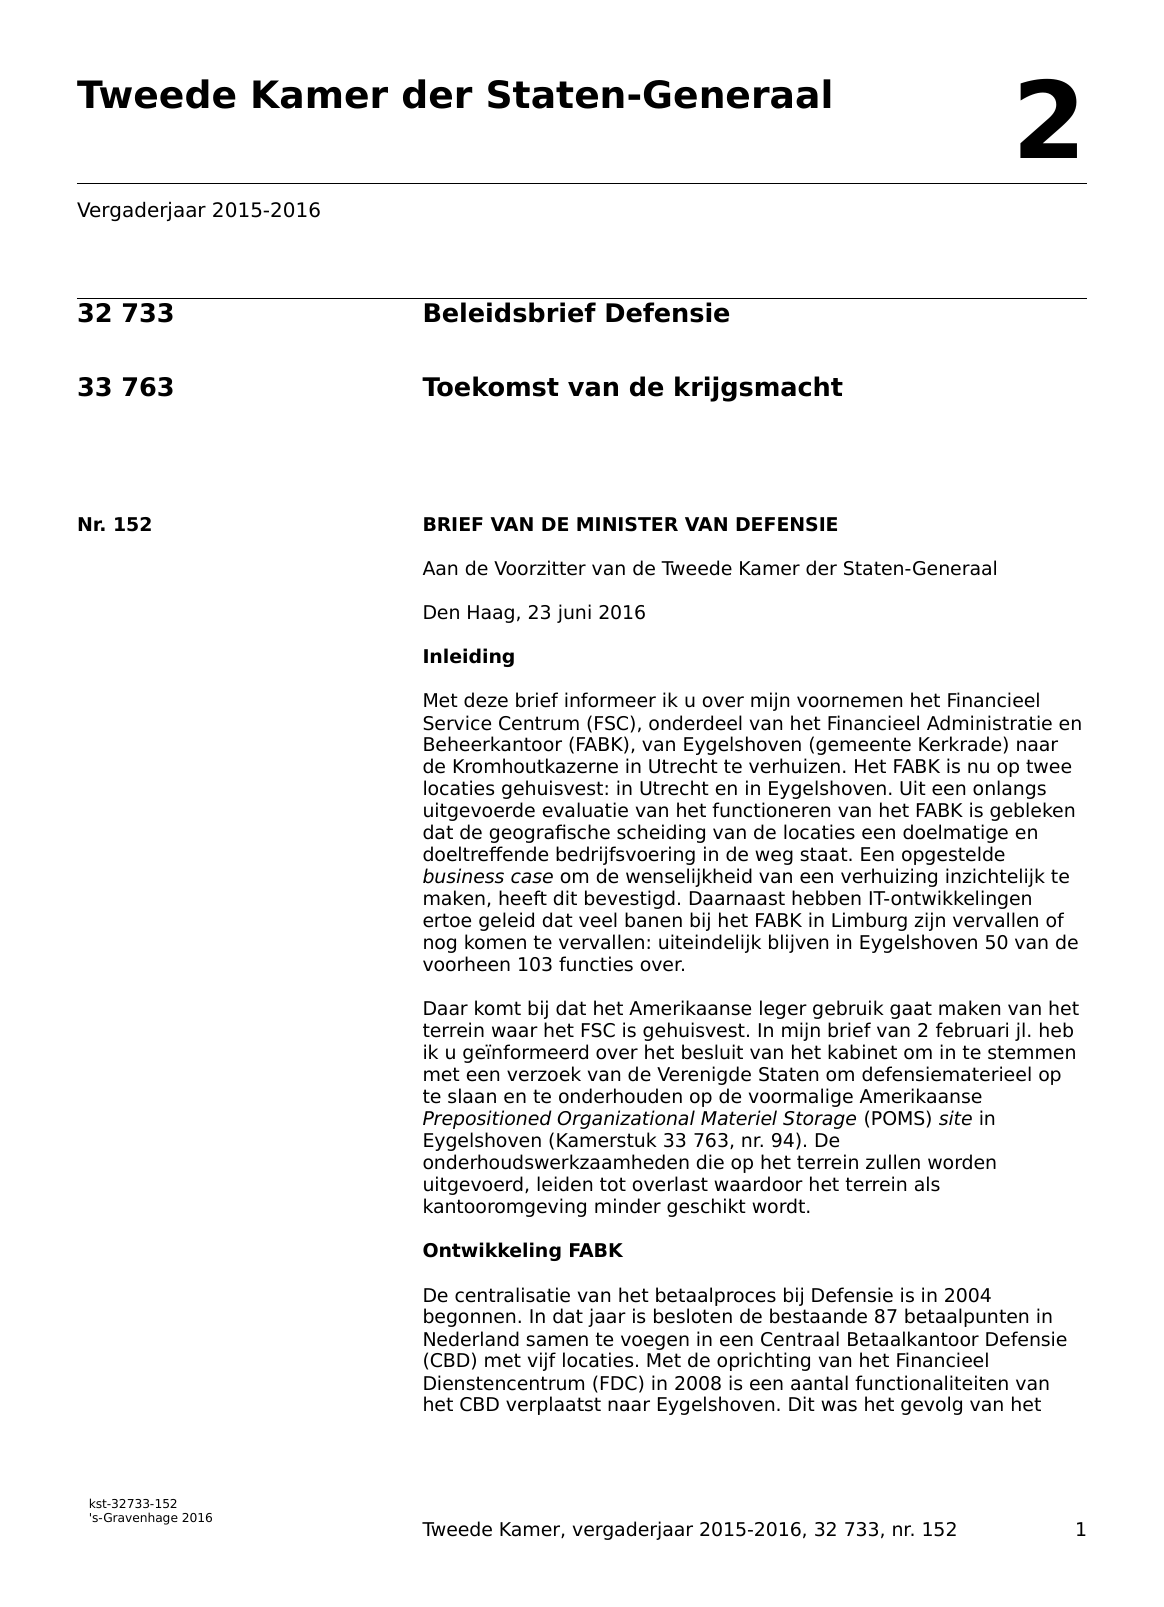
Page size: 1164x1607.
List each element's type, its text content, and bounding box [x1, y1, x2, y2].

text Den Haag, 23 juni 2016 [422, 602, 1087, 624]
text kst-32733-152 [88, 1497, 323, 1511]
table_header 2 [886, 59, 1087, 183]
text 's-Gravenhage 2016 [88, 1511, 323, 1525]
text Aan de Voorzitter van de Tweede Kamer der Staten-Generaal [422, 558, 1087, 580]
text De centralisatie van het betaalproces bij Defensie is in 2004 begonnen. In dat jaar is besloten de bestaande 87 betaalpunten in Nederland samen te voegen in een Centraal Betaalkantoor Defensie (CBD) met vijf locaties. Met de oprichting van het Financieel Dienstencentrum (FDC) in 2008 is een aantal functionaliteiten van het CBD verplaatst naar Eygelshoven. Dit was het gevolg van het [422, 1284, 1087, 1416]
subtitle Nr. 152 BRIEF VAN DE MINISTER VAN DEFENSIE [77, 514, 1087, 536]
text Met deze brief informeer ik u over mijn voornemen het Financieel Service Centrum (FSC), onderdeel van het Financieel Administratie en Beheerkantoor (FABK), van Eygelshoven (gemeente Kerkrade) naar de Kromhoutkazerne in Utrecht te verhuizen. Het FABK is nu op twee locaties gehuisvest: in Utrecht en in Eygelshoven. Uit een onlangs uitgevoerde evaluatie van het functioneren van het FABK is gebleken dat de geografische scheiding van de locaties een doelmatige en doeltreffende bedrijfsvoering in de weg staat. Een opgestelde business case om de wenselijkheid van een verhuizing inzichtelijk te maken, heeft dit bevestigd. Daarnaast hebben IT-ontwikkelingen ertoe geleid dat veel banen bij het FABK in Limburg zijn vervallen of nog komen te vervallen: uiteindelijk blijven in Eygelshoven 50 van de voorheen 103 functies over. [422, 690, 1087, 976]
table_header Tweede Kamer der Staten-Generaal [77, 59, 886, 183]
subtitle Ontwikkeling FABK [422, 1240, 1087, 1262]
text Daar komt bij dat het Amerikaanse leger gebruik gaat maken van het terrein waar het FSC is gehuisvest. In mijn brief van 2 februari jl. heb ik u geïnformeerd over het besluit van het kabinet om in te stemmen met een verzoek van de Verenigde Staten om defensiematerieel op te slaan en te onderhouden op de voormalige Amerikaanse Prepositioned Organizational Materiel Storage (POMS) site in Eygelshoven (Kamerstuk 33 763, nr. 94). De onderhoudswerkzaamheden die op het terrein zullen worden uitgevoerd, leiden tot overlast waardoor het terrein als kantooromgeving minder geschikt wordt. [422, 998, 1087, 1218]
subtitle Inleiding [422, 646, 1087, 668]
table_cell Vergaderjaar 2015-2016 [77, 184, 1087, 298]
subtitle 32 733 Beleidsbrief Defensie [77, 299, 1087, 329]
subtitle 33 763 Toekomst van de krijgsmacht [77, 373, 1087, 403]
